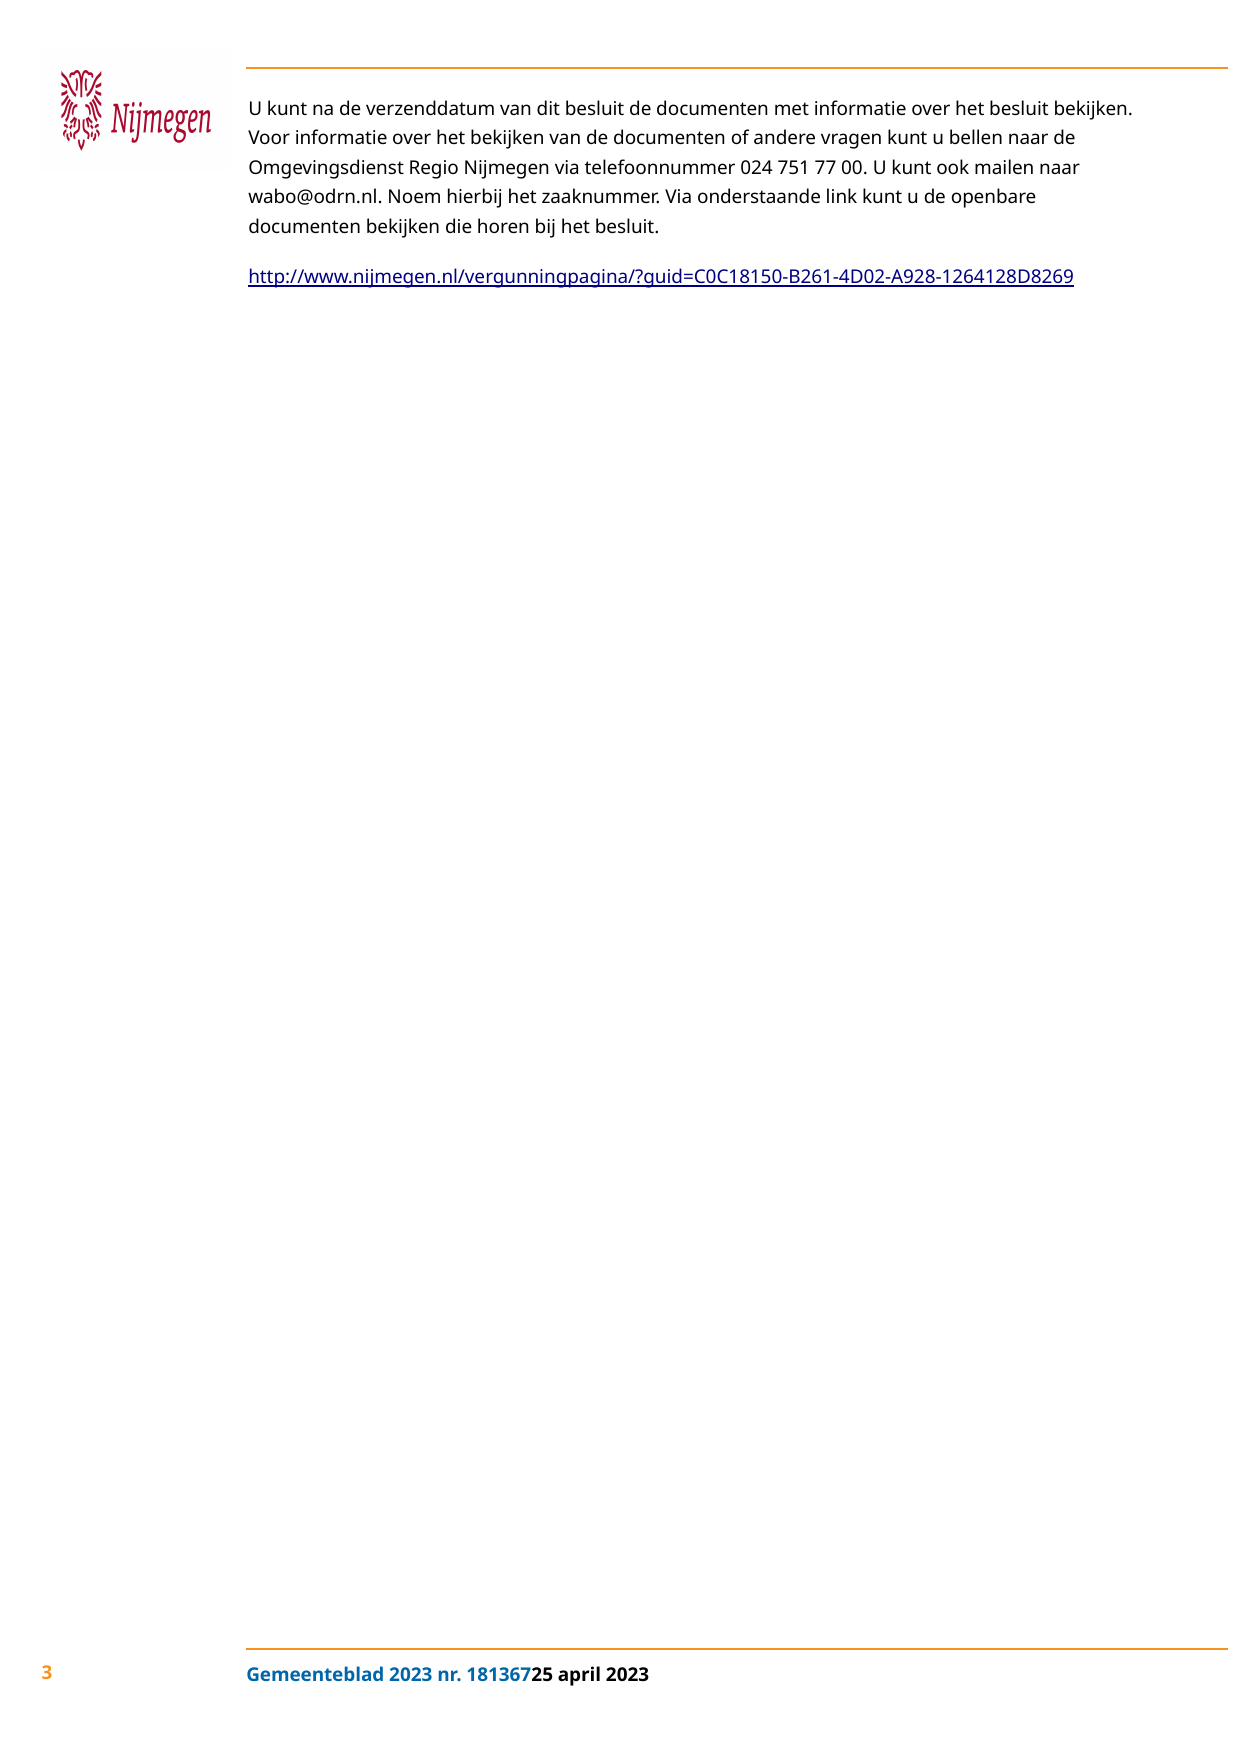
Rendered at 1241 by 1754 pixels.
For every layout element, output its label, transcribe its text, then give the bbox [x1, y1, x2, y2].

text U kunt na de verzenddatum van dit besluit de documenten met informatie over het besluit bekijken. Voor informatie over het bekijken van de documenten of andere vragen kunt u bellen naar de Omgevingsdienst Regio Nijmegen via telefoonnummer 024 751 77 00. U kunt ook mailen naar wabo@odrn.nl. Noem hierbij het zaaknummer. Via onderstaande link kunt u de openbare documenten bekijken die horen bij het besluit. [248, 95, 1152, 239]
picture [41, 47, 231, 172]
text http://www.nijmegen.nl/vergunningpagina/?guid=C0C18150-B261-4D02-A928-1264128D8269 [248, 263, 1152, 289]
